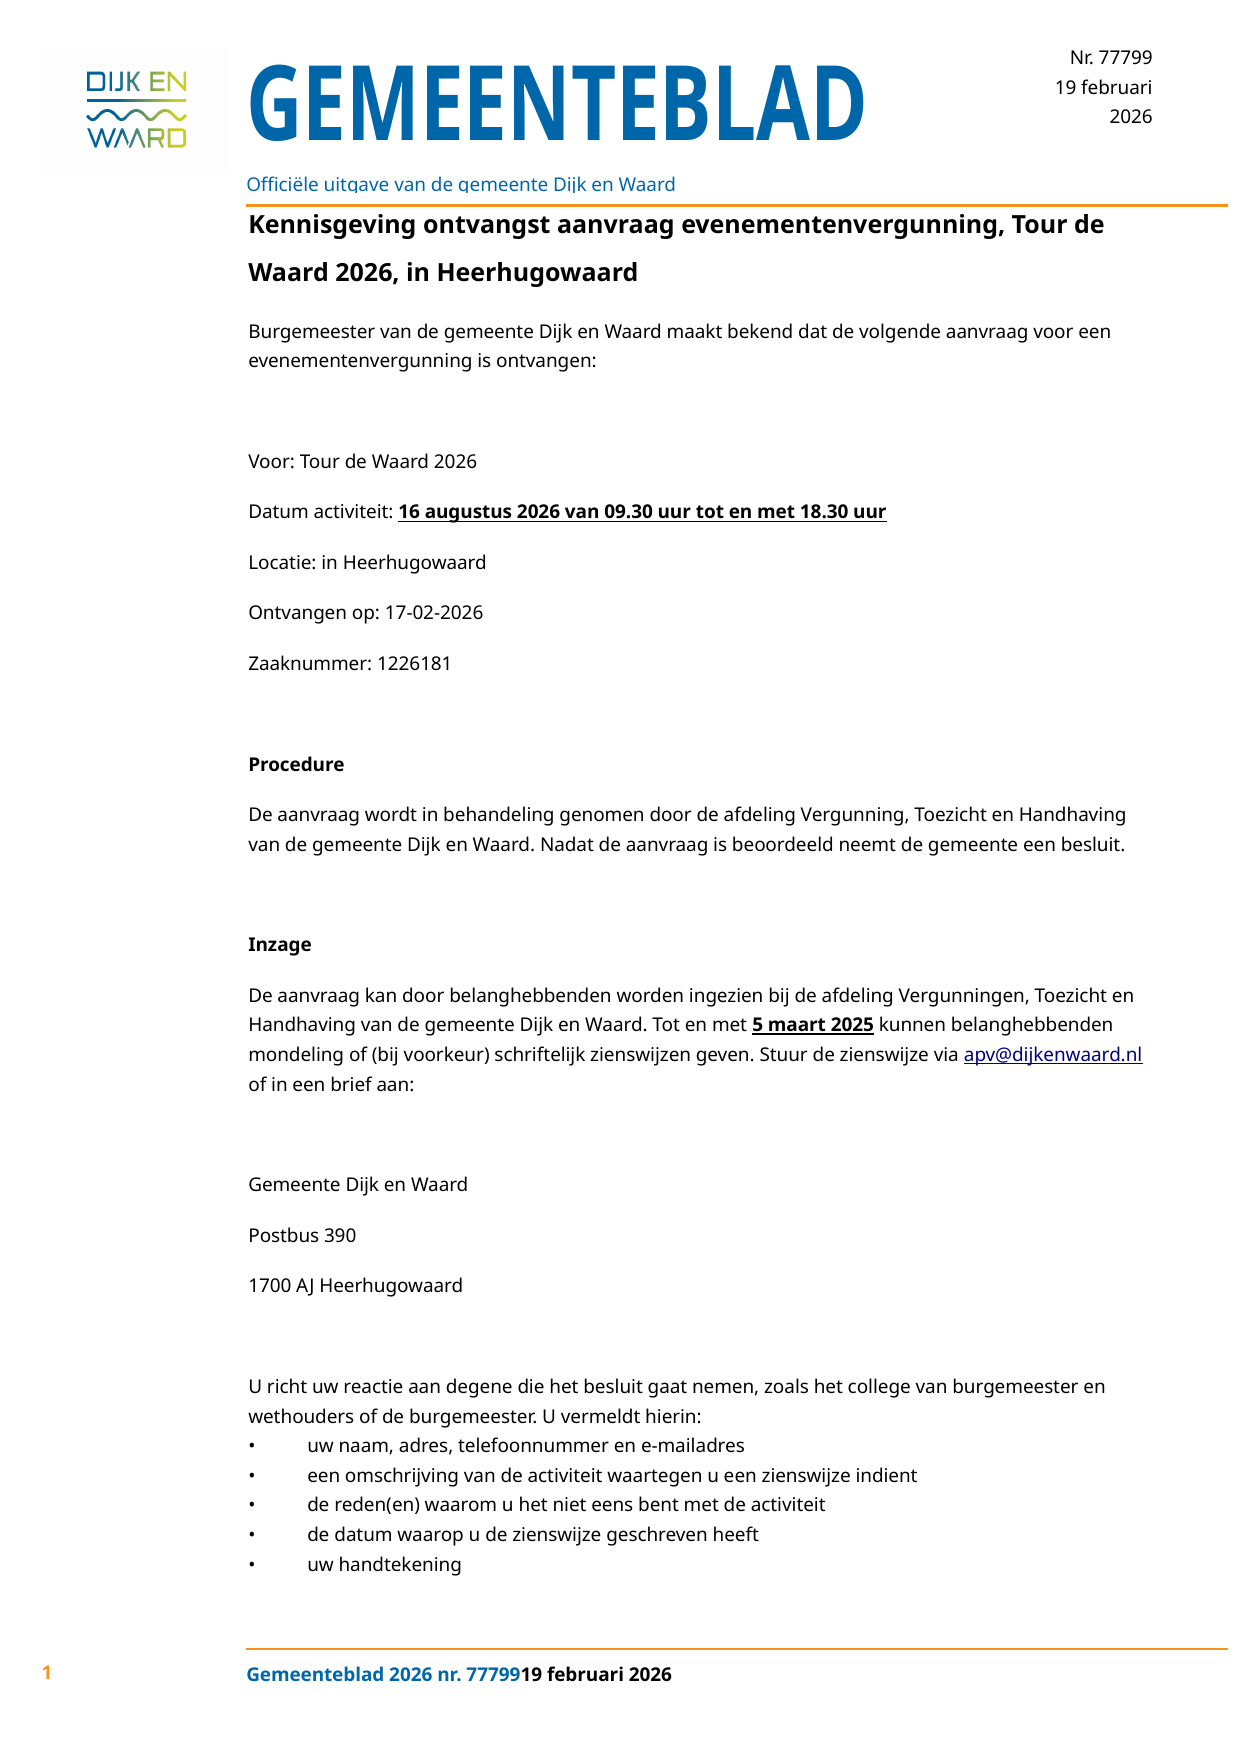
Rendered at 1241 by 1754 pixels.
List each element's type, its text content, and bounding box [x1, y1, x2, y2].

text Postbus 390 [248, 1222, 1152, 1248]
text De aanvraag kan door belanghebbenden worden ingezien bij de afdeling Vergunningen, Toezicht en Handhaving van de gemeente Dijk en Waard. Tot en met 5 maart 2025 kunnen belanghebbenden mondeling of (bij voorkeur) schriftelijk zienswijzen geven. Stuur de zienswijze via apv@dijkenwaard.nl of in een brief aan: [248, 982, 1152, 1097]
list een omschrijving van de activiteit waartegen u een zienswijze indient [248, 1462, 1152, 1488]
list uw naam, adres, telefoonnummer en e-mailadres [248, 1432, 1152, 1458]
text 1700 AJ Heerhugowaard [248, 1272, 1152, 1298]
list de datum waarop u de zienswijze geschreven heeft [248, 1521, 1152, 1547]
text Inzage [248, 932, 1152, 957]
list uw handtekening [248, 1551, 1152, 1577]
text Gemeente Dijk en Waard [248, 1172, 1152, 1197]
text Voor: Tour de Waard 2026 [248, 448, 1152, 474]
text Kennisgeving ontvangst aanvraag evenementenvergunning, Tour de Waard 2026, in Heerhugowaard [248, 207, 1152, 288]
text Procedure [248, 751, 1152, 777]
text Locatie: in Heerhugowaard [248, 549, 1152, 575]
text Ontvangen op: 17-02-2026 [248, 599, 1152, 625]
text Datum activiteit: 16 augustus 2026 van 09.30 uur tot en met 18.30 uur [248, 499, 1152, 524]
picture [41, 47, 231, 172]
text Burgemeester van de gemeente Dijk en Waard maakt bekend dat de volgende aanvraag voor een evenementenvergunning is ontvangen: [248, 318, 1152, 373]
text Zaaknummer: 1226181 [248, 650, 1152, 676]
list de reden(en) waarom u het niet eens bent met de activiteit [248, 1492, 1152, 1517]
text U richt uw reactie aan degene die het besluit gaat nemen, zoals het college van burgemeester en wethouders of de burgemeester. U vermeldt hierin: [248, 1373, 1152, 1429]
text De aanvraag wordt in behandeling genomen door de afdeling Vergunning, Toezicht en Handhaving van de gemeente Dijk en Waard. Nadat de aanvraag is beoordeeld neemt de gemeente een besluit. [248, 801, 1152, 857]
